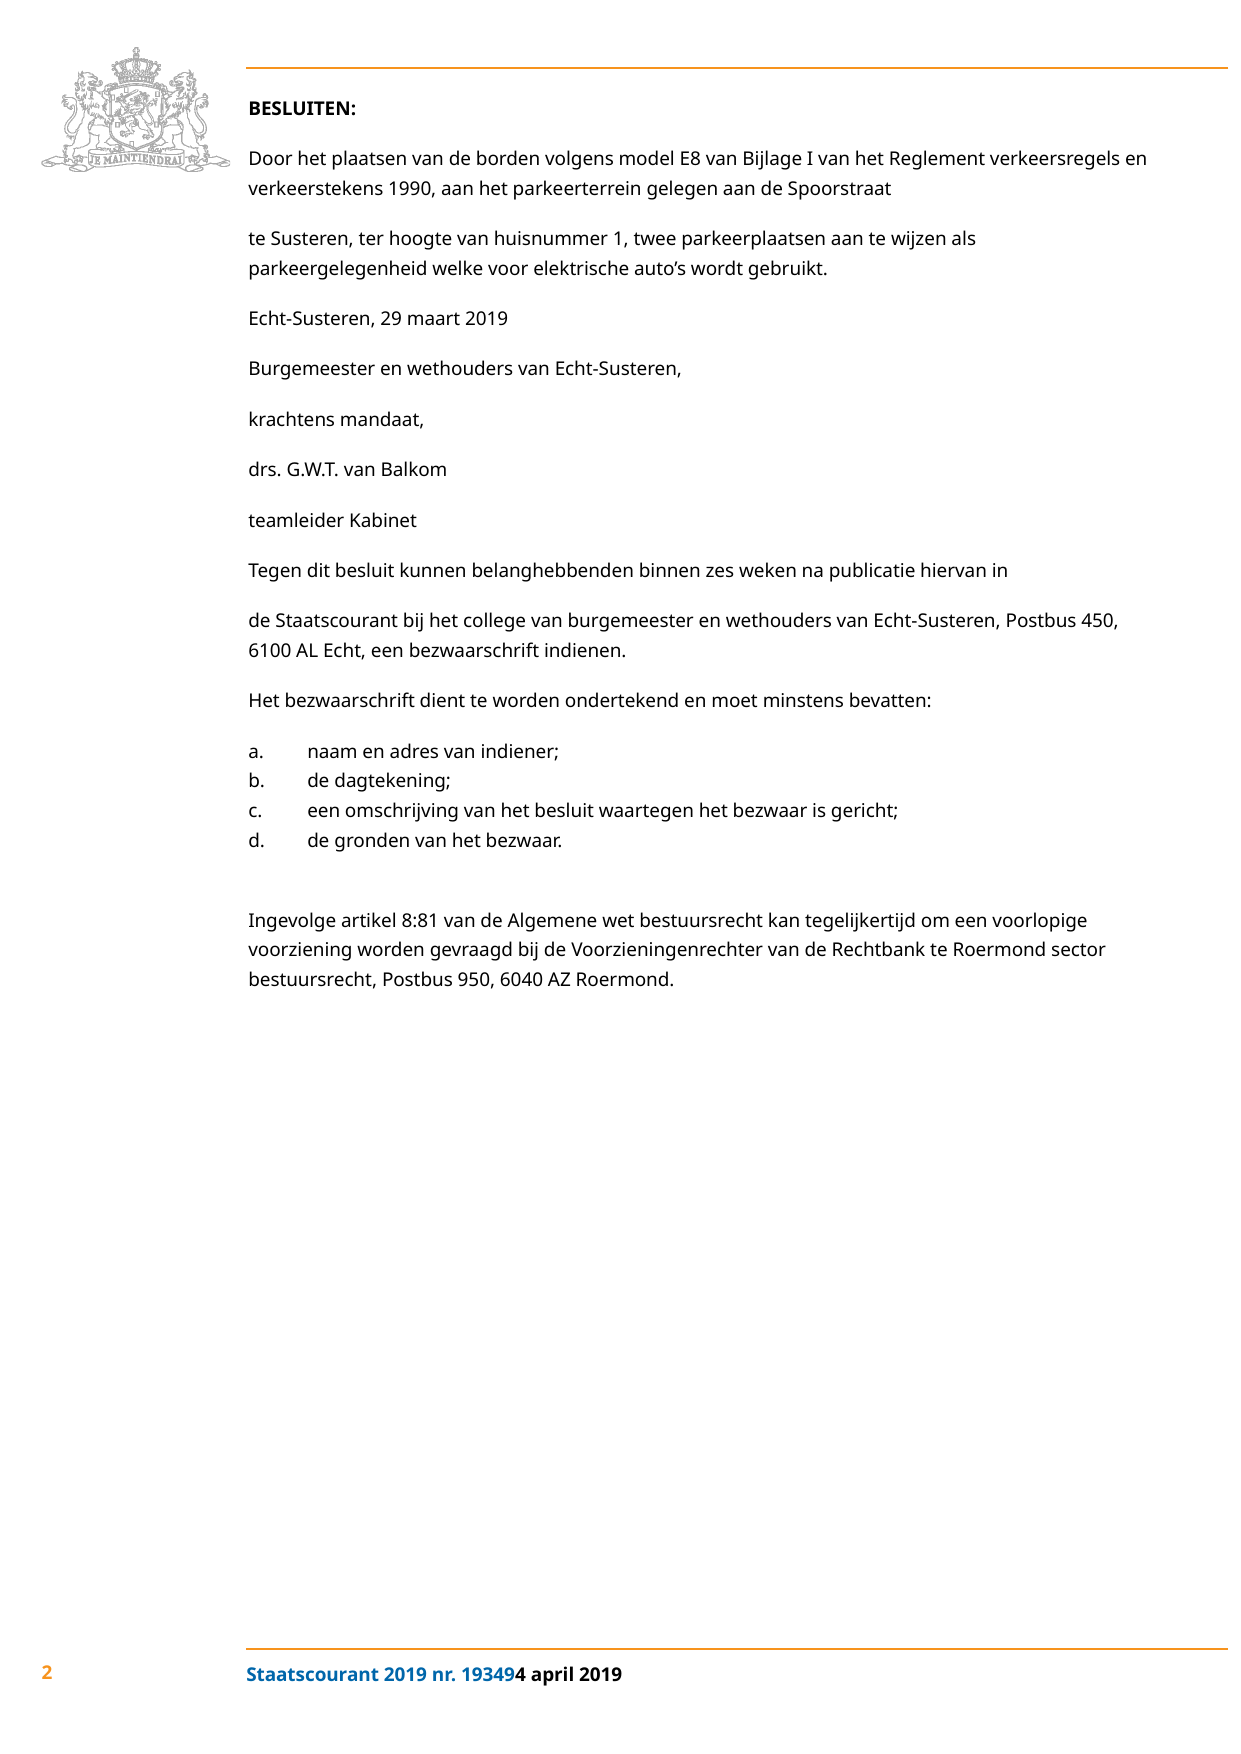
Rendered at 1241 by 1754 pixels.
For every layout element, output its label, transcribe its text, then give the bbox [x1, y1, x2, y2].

list een omschrijving van het besluit waartegen het bezwaar is gericht; [248, 797, 1152, 823]
text Ingevolge artikel 8:81 van de Algemene wet bestuursrecht kan tegelijkertijd om een voorlopige voorziening worden gevraagd bij de Voorzieningenrechter van de Rechtbank te Roermond sector bestuursrecht, Postbus 950, 6040 AZ Roermond. [248, 907, 1152, 992]
text drs. G.W.T. van Balkom [248, 456, 1152, 482]
picture [41, 47, 231, 172]
text Echt-Susteren, 29 maart 2019 [248, 305, 1152, 331]
text teamleider Kabinet [248, 507, 1152, 533]
text te Susteren, ter hoogte van huisnummer 1, twee parkeerplaatsen aan te wijzen als parkeergelegenheid welke voor elektrische auto’s wordt gebruikt. [248, 225, 1152, 281]
text Tegen dit besluit kunnen belanghebbenden binnen zes weken na publicatie hiervan in [248, 557, 1152, 583]
text krachtens mandaat, [248, 406, 1152, 432]
text Het bezwaarschrift dient te worden ondertekend en moet minstens bevatten: [248, 688, 1152, 713]
text BESLUITEN: [248, 95, 1152, 121]
text de Staatscourant bij het college van burgemeester en wethouders van Echt-Susteren, Postbus 450, 6100 AL Echt, een bezwaarschrift indienen. [248, 608, 1152, 663]
text Door het plaatsen van de borden volgens model E8 van Bijlage I van het Reglement verkeersregels en verkeerstekens 1990, aan het parkeerterrein gelegen aan de Spoorstraat [248, 145, 1152, 201]
list de dagtekening; [248, 768, 1152, 793]
list naam en adres van indiener; [248, 738, 1152, 764]
text Burgemeester en wethouders van Echt-Susteren, [248, 356, 1152, 381]
list de gronden van het bezwaar. [248, 827, 1152, 853]
